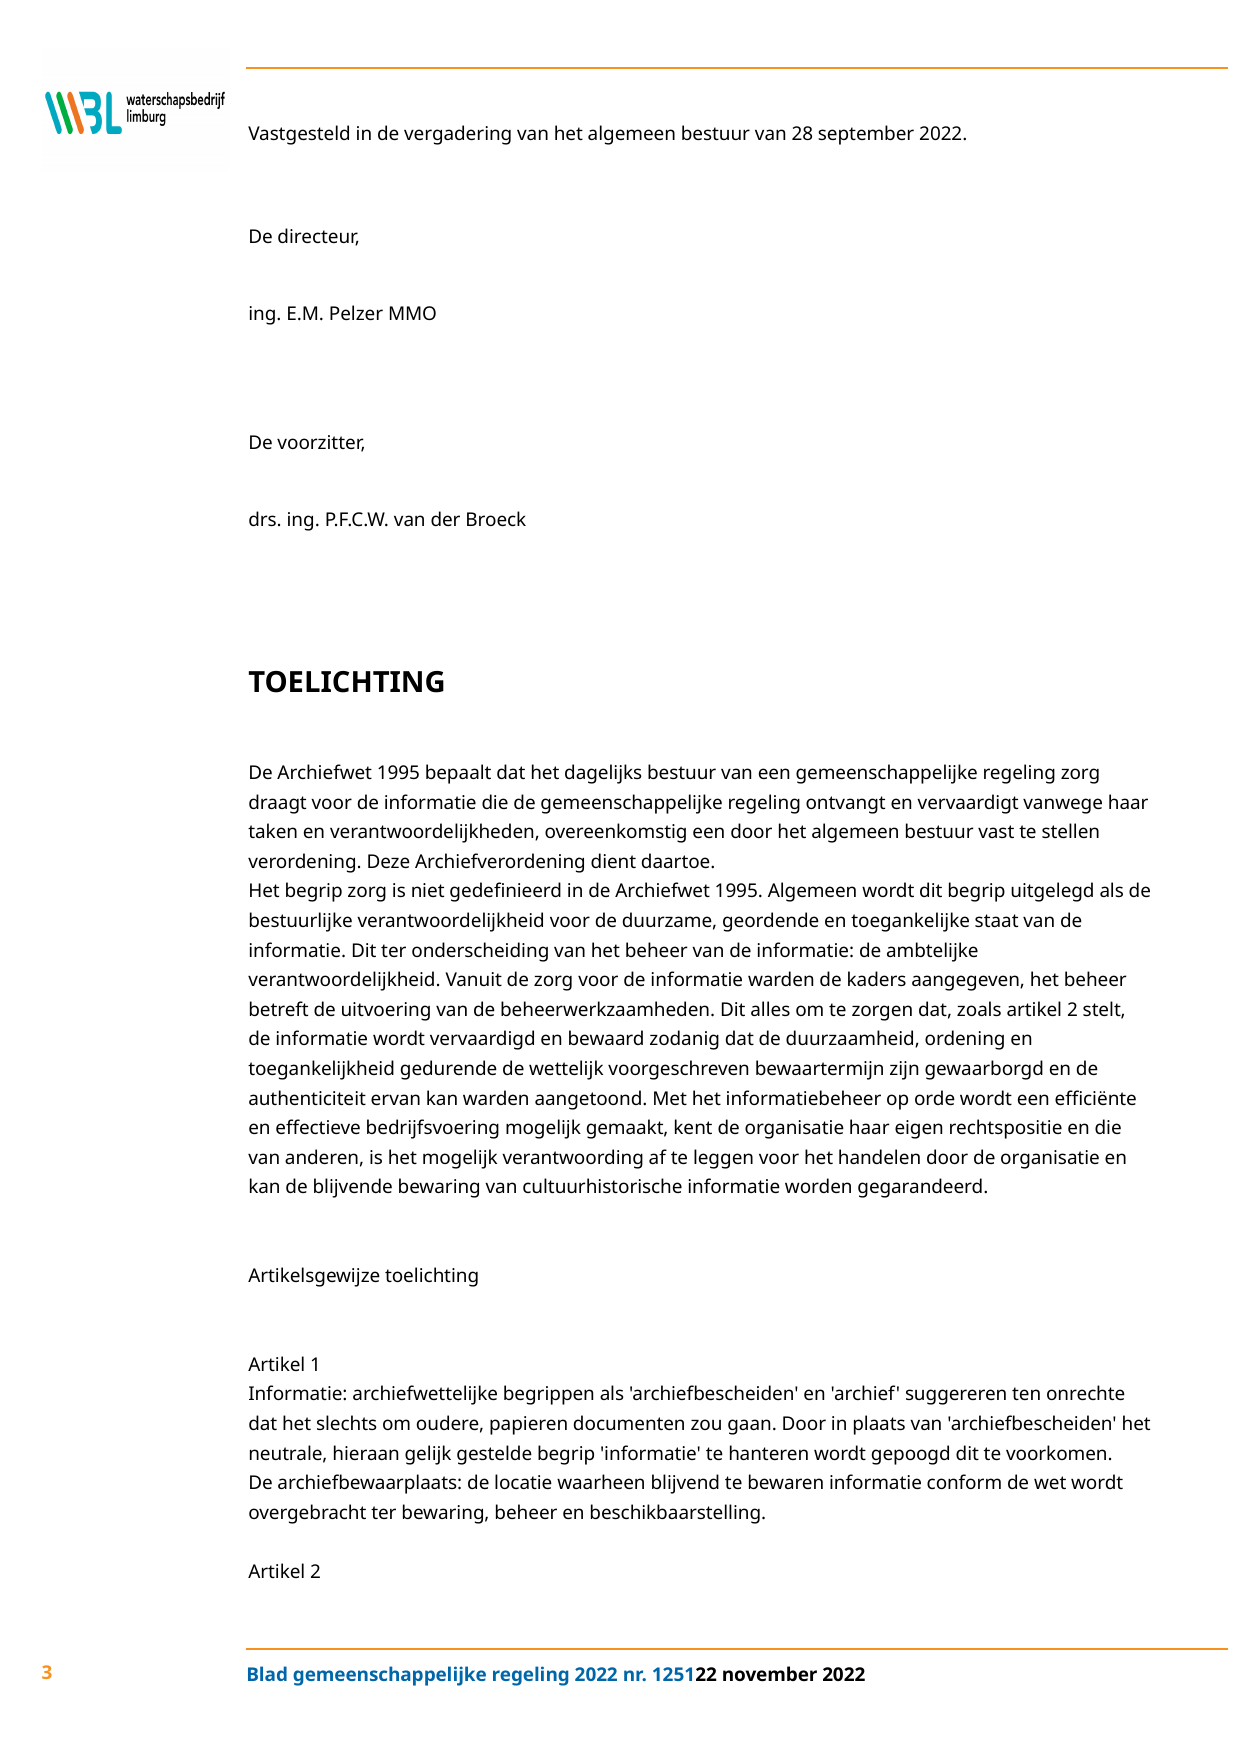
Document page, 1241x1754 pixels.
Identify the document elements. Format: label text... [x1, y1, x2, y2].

text ing. E.M. Pelzer MMO [248, 301, 1152, 326]
text De archiefbewaarplaats: de locatie waarheen blijvend te bewaren informatie conform de wet wordt overgebracht ter bewaring, beheer en beschikbaarstelling. [248, 1469, 1152, 1524]
text De voorzitter, [248, 429, 1152, 455]
text Informatie: archiefwettelijke begrippen als 'archiefbescheiden' en 'archief' suggereren ten onrechte dat het slechts om oudere, papieren documenten zou gaan. Door in plaats van 'archiefbescheiden' het neutrale, hieraan gelijk gestelde begrip 'informatie' te hanteren wordt gepoogd dit te voorkomen. [248, 1381, 1152, 1465]
text TOELICHTING [248, 661, 1152, 701]
text Artikelsgewijze toelichting [248, 1262, 1152, 1288]
text Vastgesteld in de vergadering van het algemeen bestuur van 28 september 2022. [248, 121, 1152, 146]
text De directeur, [248, 223, 1152, 249]
picture [41, 47, 231, 172]
text drs. ing. P.F.C.W. van der Broeck [248, 506, 1152, 532]
text Het begrip zorg is niet gedefinieerd in de Archiefwet 1995. Algemeen wordt dit begrip uitgelegd als de bestuurlijke verantwoordelijkheid voor de duurzame, geordende en toegankelijke staat van de informatie. Dit ter onderscheiding van het beheer van de informatie: de ambtelijke verantwoordelijkheid. Vanuit de zorg voor de informatie warden de kaders aangegeven, het beheer betreft de uitvoering van de beheerwerkzaamheden. Dit alles om te zorgen dat, zoals artikel 2 stelt, de informatie wordt vervaardigd en bewaard zodanig dat de duurzaamheid, ordening en toegankelijkheid gedurende de wettelijk voorgeschreven bewaartermijn zijn gewaarborgd en de authenticiteit ervan kan warden aangetoond. Met het informatiebeheer op orde wordt een efficiënte en effectieve bedrijfsvoering mogelijk gemaakt, kent de organisatie haar eigen rechtspositie en die van anderen, is het mogelijk verantwoording af te leggen voor het handelen door de organisatie en kan de blijvende bewaring van cultuurhistorische informatie worden gegarandeerd. [248, 878, 1152, 1199]
text De Archiefwet 1995 bepaalt dat het dagelijks bestuur van een gemeenschappelijke regeling zorg draagt voor de informatie die de gemeenschappelijke regeling ontvangt en vervaardigt vanwege haar taken en verantwoordelijkheden, overeenkomstig een door het algemeen bestuur vast te stellen verordening. Deze Archiefverordening dient daartoe. [248, 759, 1152, 874]
text Artikel 2 [248, 1558, 1152, 1584]
text Artikel 1 [248, 1351, 1152, 1377]
